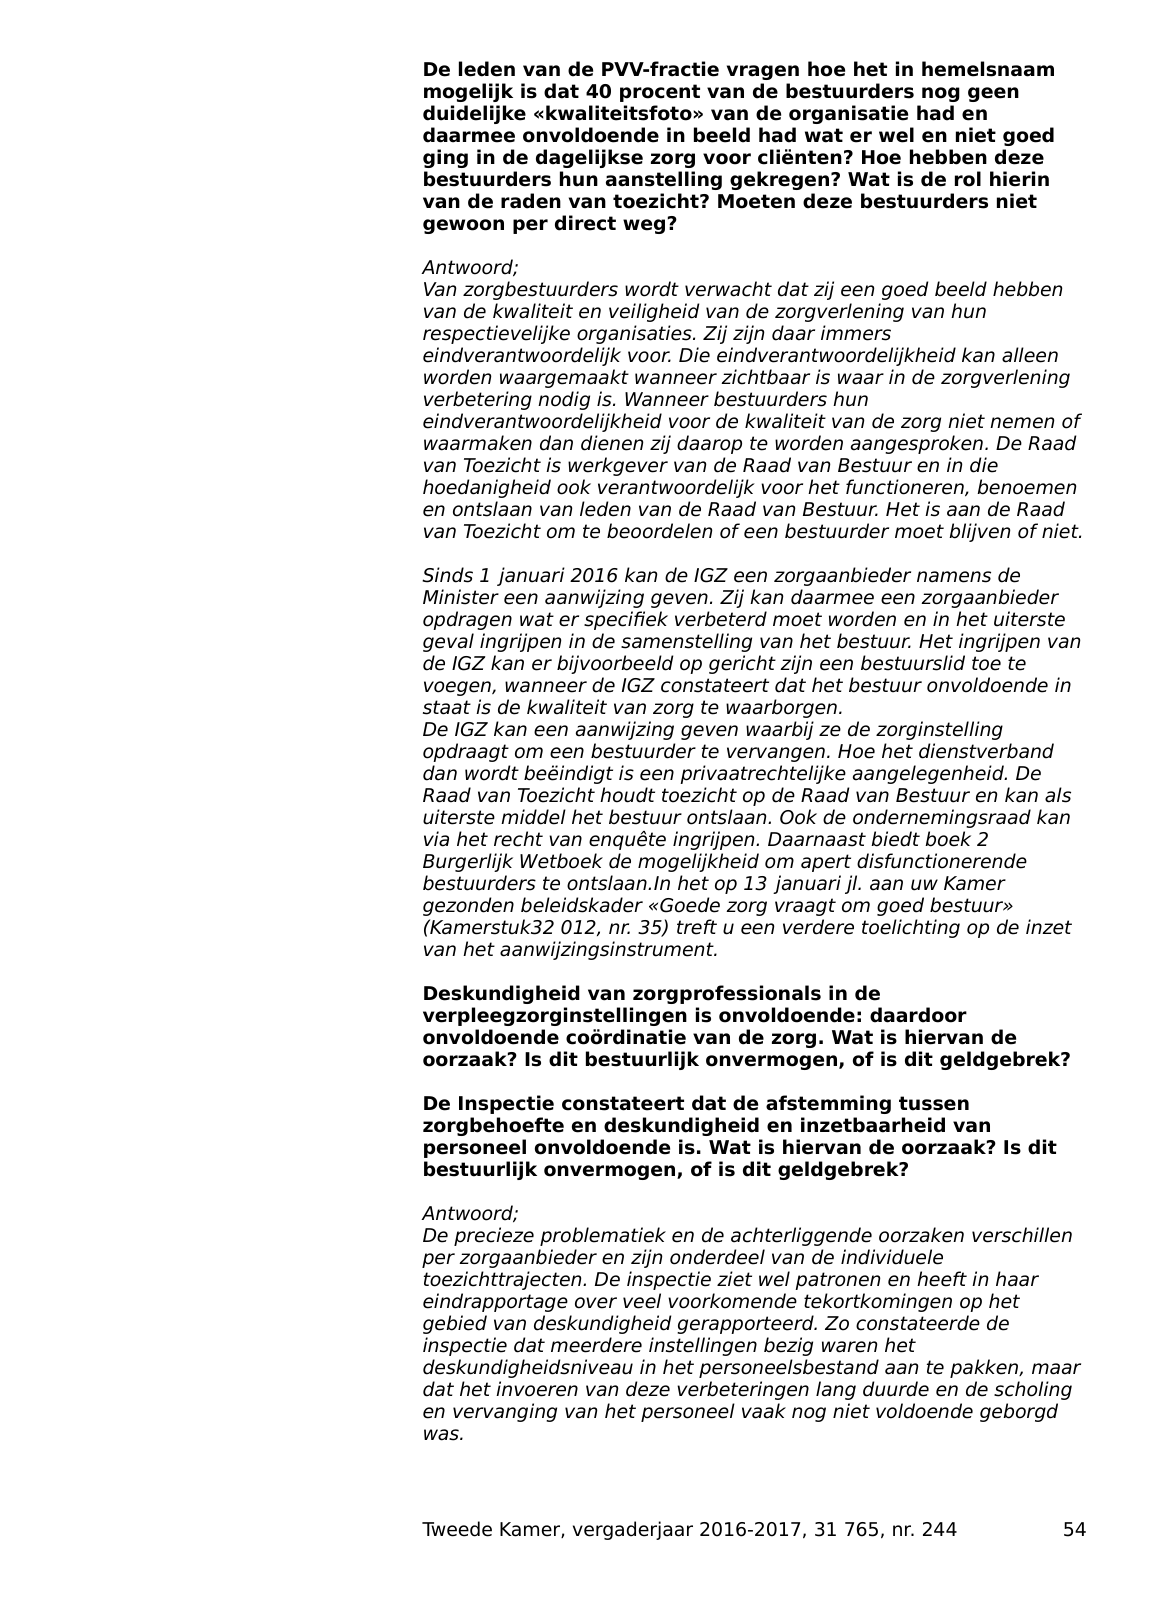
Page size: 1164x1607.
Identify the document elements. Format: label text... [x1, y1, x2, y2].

text Antwoord; [422, 1203, 1087, 1225]
text Sinds 1 januari 2016 kan de IGZ een zorgaanbieder namens de Minister een aanwijzing geven. Zij kan daarmee een zorgaanbieder opdragen wat er specifiek verbeterd moet worden en in het uiterste geval ingrijpen in de samenstelling van het bestuur. Het ingrijpen van de IGZ kan er bijvoorbeeld op gericht zijn een bestuurslid toe te voegen, wanneer de IGZ constateert dat het bestuur onvoldoende in staat is de kwaliteit van zorg te waarborgen. [422, 565, 1087, 719]
text Van zorgbestuurders wordt verwacht dat zij een goed beeld hebben van de kwaliteit en veiligheid van de zorgverlening van hun respectievelijke organisaties. Zij zijn daar immers eindverantwoordelijk voor. Die eindverantwoordelijkheid kan alleen worden waargemaakt wanneer zichtbaar is waar in de zorgverlening verbetering nodig is. Wanneer bestuurders hun eindverantwoordelijkheid voor de kwaliteit van de zorg niet nemen of waarmaken dan dienen zij daarop te worden aangesproken. De Raad van Toezicht is werkgever van de Raad van Bestuur en in die hoedanigheid ook verantwoordelijk voor het functioneren, benoemen en ontslaan van leden van de Raad van Bestuur. Het is aan de Raad van Toezicht om te beoordelen of een bestuurder moet blijven of niet. [422, 279, 1087, 543]
text Antwoord; [422, 257, 1087, 279]
text De IGZ kan een aanwijzing geven waarbij ze de zorginstelling opdraagt om een bestuurder te vervangen. Hoe het dienstverband dan wordt beëindigt is een privaatrechtelijke aangelegenheid. De Raad van Toezicht houdt toezicht op de Raad van Bestuur en kan als uiterste middel het bestuur ontslaan. Ook de ondernemingsraad kan via het recht van enquête ingrijpen. Daarnaast biedt boek 2 Burgerlijk Wetboek de mogelijkheid om apert disfunctionerende bestuurders te ontslaan.In het op 13 januari jl. aan uw Kamer gezonden beleidskader «Goede zorg vraagt om goed bestuur» (Kamerstuk32 012, nr. 35) treft u een verdere toelichting op de inzet van het aanwijzingsinstrument. [422, 719, 1087, 961]
text De Inspectie constateert dat de afstemming tussen zorgbehoefte en deskundigheid en inzetbaarheid van personeel onvoldoende is. Wat is hiervan de oorzaak? Is dit bestuurlijk onvermogen, of is dit geldgebrek? [422, 1093, 1087, 1181]
text De leden van de PVV-fractie vragen hoe het in hemelsnaam mogelijk is dat 40 procent van de bestuurders nog geen duidelijke «kwaliteitsfoto» van de organisatie had en daarmee onvoldoende in beeld had wat er wel en niet goed ging in de dagelijkse zorg voor cliënten? Hoe hebben deze bestuurders hun aanstelling gekregen? Wat is de rol hierin van de raden van toezicht? Moeten deze bestuurders niet gewoon per direct weg? [422, 59, 1087, 235]
text De precieze problematiek en de achterliggende oorzaken verschillen per zorgaanbieder en zijn onderdeel van de individuele toezichttrajecten. De inspectie ziet wel patronen en heeft in haar eindrapportage over veel voorkomende tekortkomingen op het gebied van deskundigheid gerapporteerd. Zo constateerde de inspectie dat meerdere instellingen bezig waren het deskundigheidsniveau in het personeelsbestand aan te pakken, maar dat het invoeren van deze verbeteringen lang duurde en de scholing en vervanging van het personeel vaak nog niet voldoende geborgd was. [422, 1225, 1087, 1445]
text Deskundigheid van zorgprofessionals in de verpleegzorginstellingen is onvoldoende: daardoor onvoldoende coördinatie van de zorg. Wat is hiervan de oorzaak? Is dit bestuurlijk onvermogen, of is dit geldgebrek? [422, 983, 1087, 1071]
